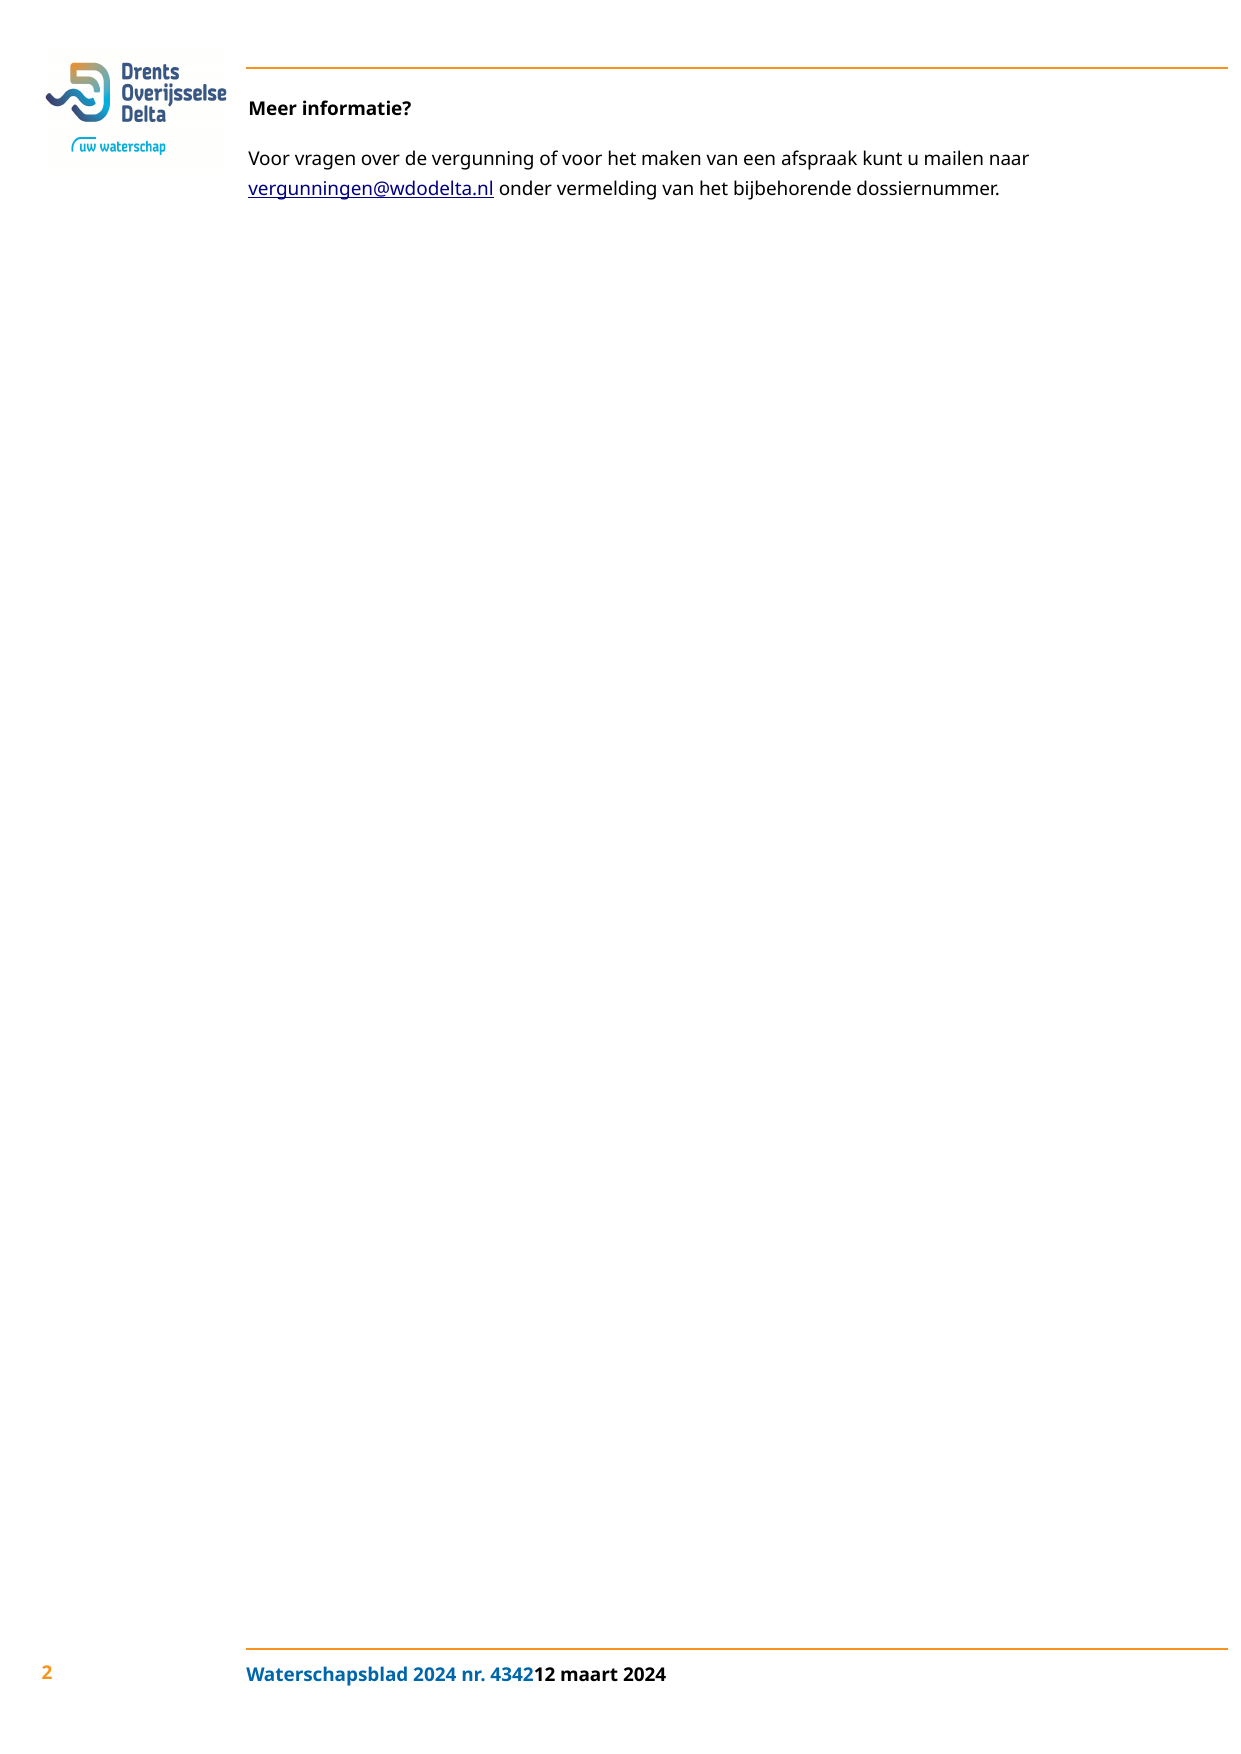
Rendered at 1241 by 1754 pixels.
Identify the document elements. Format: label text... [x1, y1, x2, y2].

text Meer informatie? [248, 95, 1152, 121]
picture [41, 47, 231, 172]
text Voor vragen over de vergunning of voor het maken van een afspraak kunt u mailen naar vergunningen@wdodelta.nl onder vermelding van het bijbehorende dossiernummer. [248, 145, 1152, 201]
